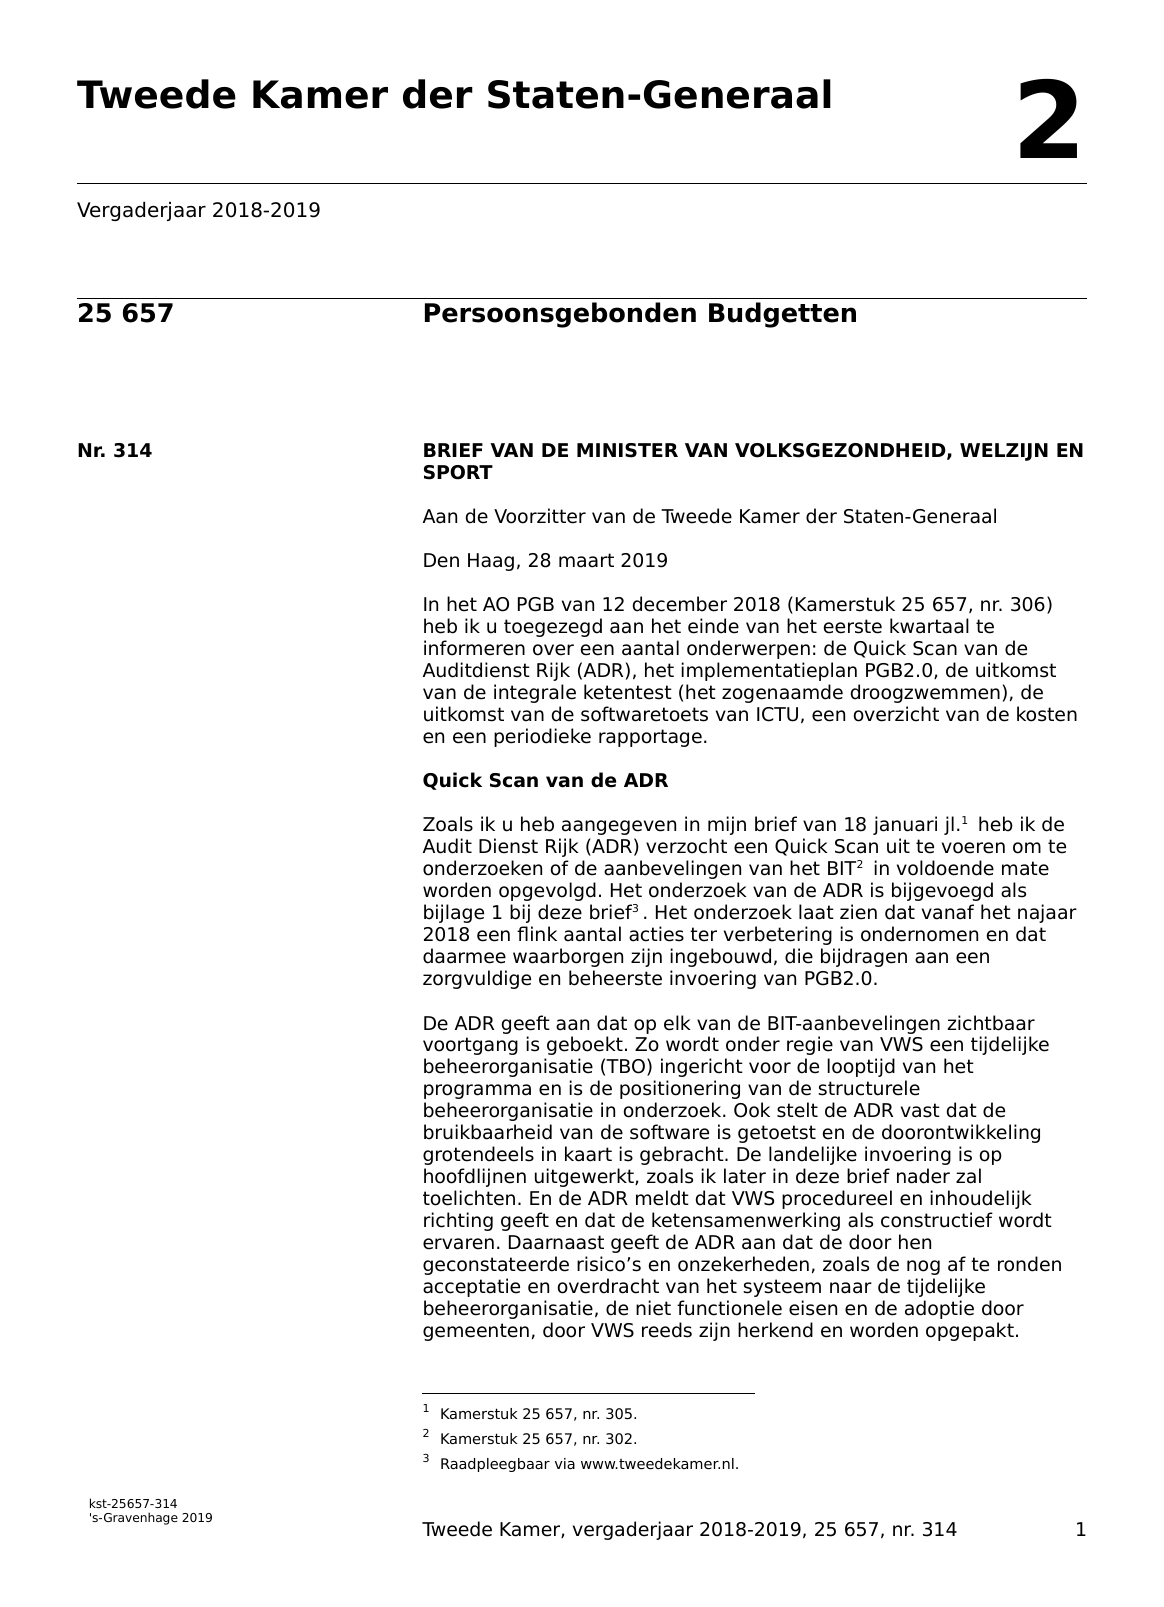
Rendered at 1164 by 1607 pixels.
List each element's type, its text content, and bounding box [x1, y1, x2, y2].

text Raadpleegbaar via www.tweedekamer.nl. [422, 1452, 1087, 1474]
subtitle Quick Scan van de ADR [422, 770, 1087, 792]
text De ADR geeft aan dat op elk van de BIT-aanbevelingen zichtbaar voortgang is geboekt. Zo wordt onder regie van VWS een tijdelijke beheerorganisatie (TBO) ingericht voor de looptijd van het programma en is de positionering van de structurele beheerorganisatie in onderzoek. Ook stelt de ADR vast dat de bruikbaarheid van de software is getoetst en de doorontwikkeling grotendeels in kaart is gebracht. De landelijke invoering is op hoofdlijnen uitgewerkt, zoals ik later in deze brief nader zal toelichten. En de ADR meldt dat VWS procedureel en inhoudelijk richting geeft en dat de ketensamenwerking als constructief wordt ervaren. Daarnaast geeft de ADR aan dat de door hen geconstateerde risico’s en onzekerheden, zoals de nog af te ronden acceptatie en overdracht van het systeem naar de tijdelijke beheerorganisatie, de niet functionele eisen en de adoptie door gemeenten, door VWS reeds zijn herkend en worden opgepakt. [422, 1012, 1087, 1342]
text 's-Gravenhage 2019 [88, 1511, 323, 1525]
text Kamerstuk 25 657, nr. 305. [422, 1402, 1087, 1424]
table_header Tweede Kamer der Staten-Generaal [77, 59, 886, 183]
text Kamerstuk 25 657, nr. 302. [422, 1427, 1087, 1449]
text Zoals ik u heb aangegeven in mijn brief van 18 januari jl. heb ik de Audit Dienst Rijk (ADR) verzocht een Quick Scan uit te voeren om te onderzoeken of de aanbevelingen van het BIT in voldoende mate worden opgevolgd. Het onderzoek van de ADR is bijgevoegd als bijlage 1 bij deze brief. Het onderzoek laat zien dat vanaf het najaar 2018 een flink aantal acties ter verbetering is ondernomen en dat daarmee waarborgen zijn ingebouwd, die bijdragen aan een zorgvuldige en beheerste invoering van PGB2.0. [422, 814, 1087, 990]
text In het AO PGB van 12 december 2018 (Kamerstuk 25 657, nr. 306) heb ik u toegezegd aan het einde van het eerste kwartaal te informeren over een aantal onderwerpen: de Quick Scan van de Auditdienst Rijk (ADR), het implementatieplan PGB2.0, de uitkomst van de integrale ketentest (het zogenaamde droogzwemmen), de uitkomst van de softwaretoets van ICTU, een overzicht van de kosten en een periodieke rapportage. [422, 594, 1087, 748]
table_header 2 [886, 59, 1087, 183]
text Den Haag, 28 maart 2019 [422, 550, 1087, 572]
text kst-25657-314 [88, 1497, 323, 1511]
text Aan de Voorzitter van de Tweede Kamer der Staten-Generaal [422, 506, 1087, 528]
subtitle Nr. 314 BRIEF VAN DE MINISTER VAN VOLKSGEZONDHEID, WELZIJN EN SPORT [77, 440, 1087, 484]
table_cell Vergaderjaar 2018-2019 [77, 184, 1087, 298]
subtitle 25 657 Persoonsgebonden Budgetten [77, 299, 1087, 329]
